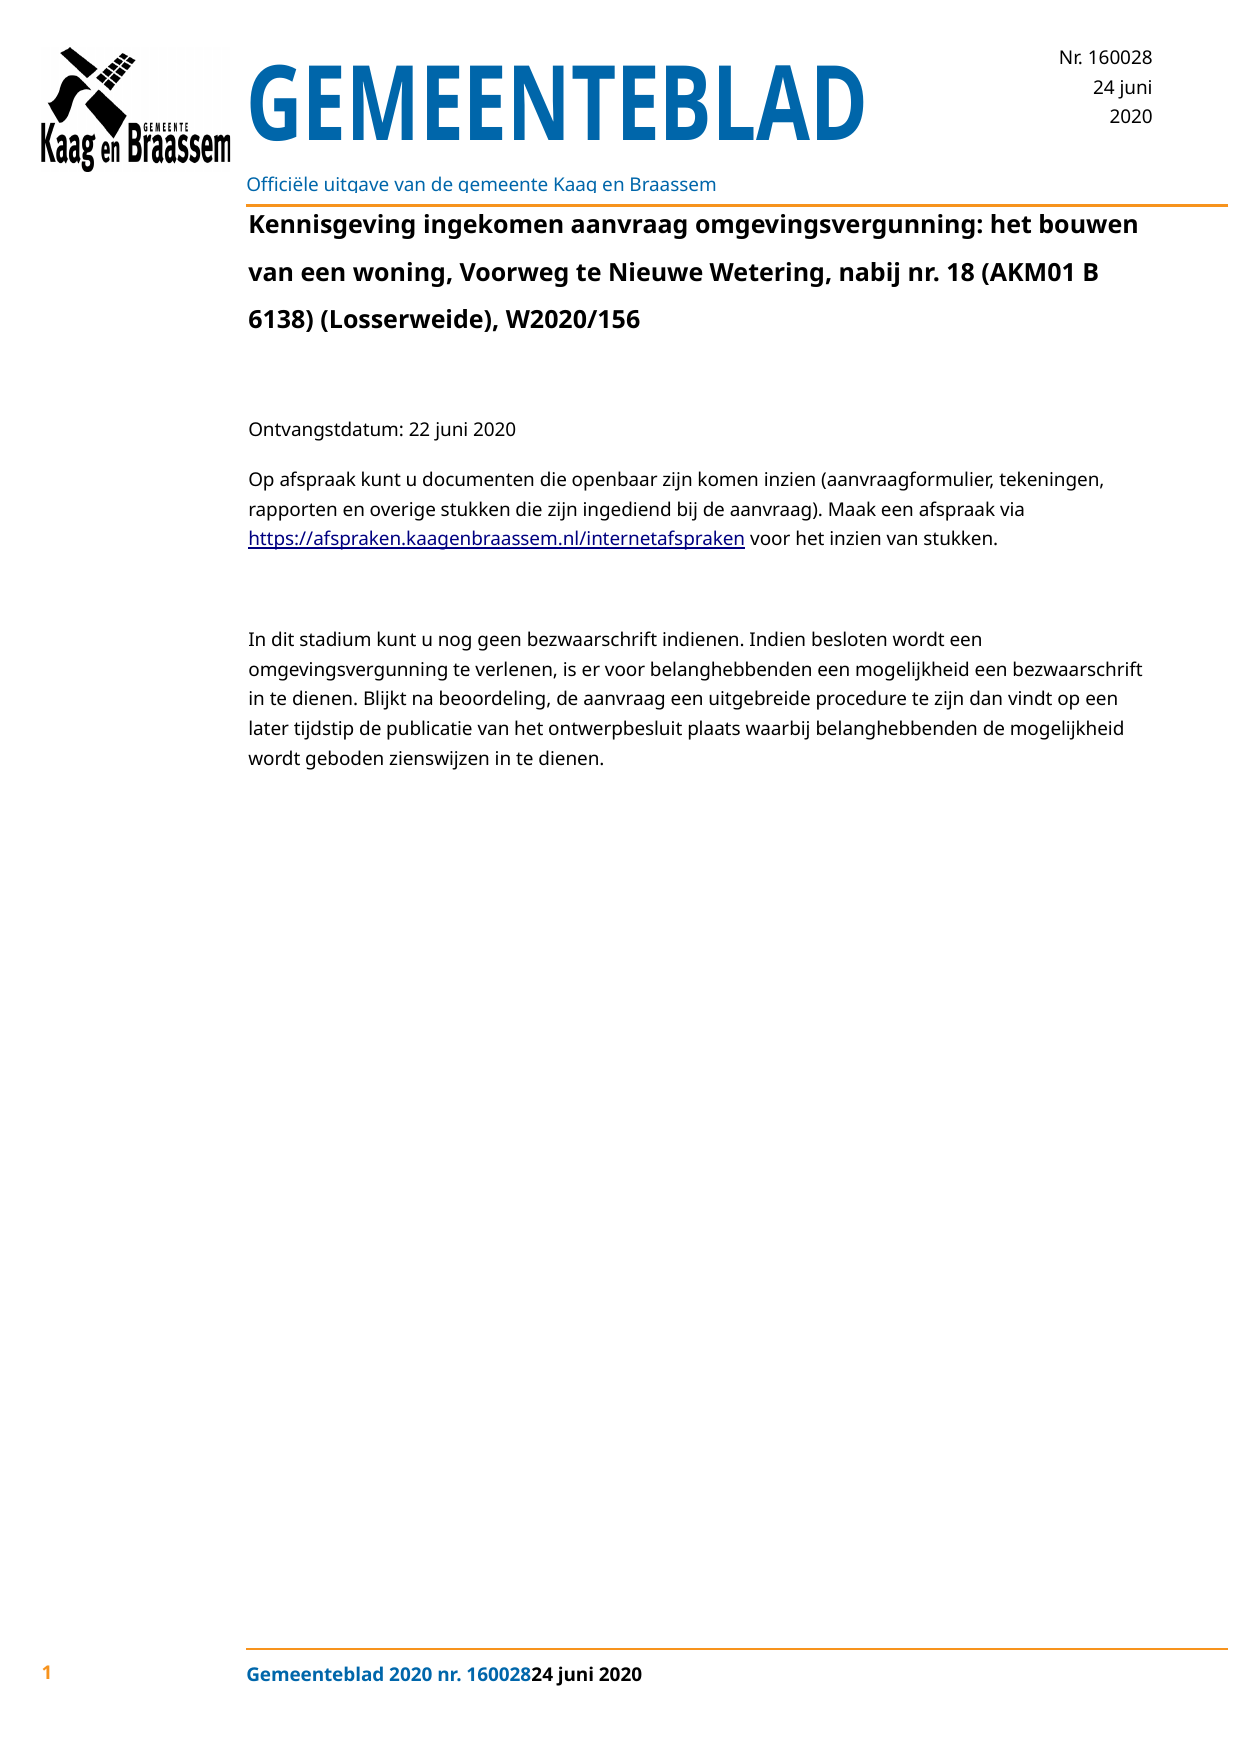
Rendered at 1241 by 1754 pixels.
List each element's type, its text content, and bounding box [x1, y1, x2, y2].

text In dit stadium kunt u nog geen bezwaarschrift indienen. Indien besloten wordt een omgevingsvergunning te verlenen, is er voor belanghebbenden een mogelijkheid een bezwaarschrift in te dienen. Blijkt na beoordeling, de aanvraag een uitgebreide procedure te zijn dan vindt op een later tijdstip de publicatie van het ontwerpbesluit plaats waarbij belanghebbenden de mogelijkheid wordt geboden zienswijzen in te dienen. [248, 626, 1152, 770]
text Ontvangstdatum: 22 juni 2020 [248, 416, 1152, 442]
picture [41, 47, 231, 172]
text Kennisgeving ingekomen aanvraag omgevingsvergunning: het bouwen van een woning, Voorweg te Nieuwe Wetering, nabij nr. 18 (AKM01 B 6138) (Losserweide), W2020/156 [248, 207, 1152, 336]
text Op afspraak kunt u documenten die openbaar zijn komen inzien (aanvraagformulier, tekeningen, rapporten en overige stukken die zijn ingediend bij de aanvraag). Maak een afspraak via https://afspraken.kaagenbraassem.nl/internetafspraken voor het inzien van stukken. [248, 466, 1152, 551]
